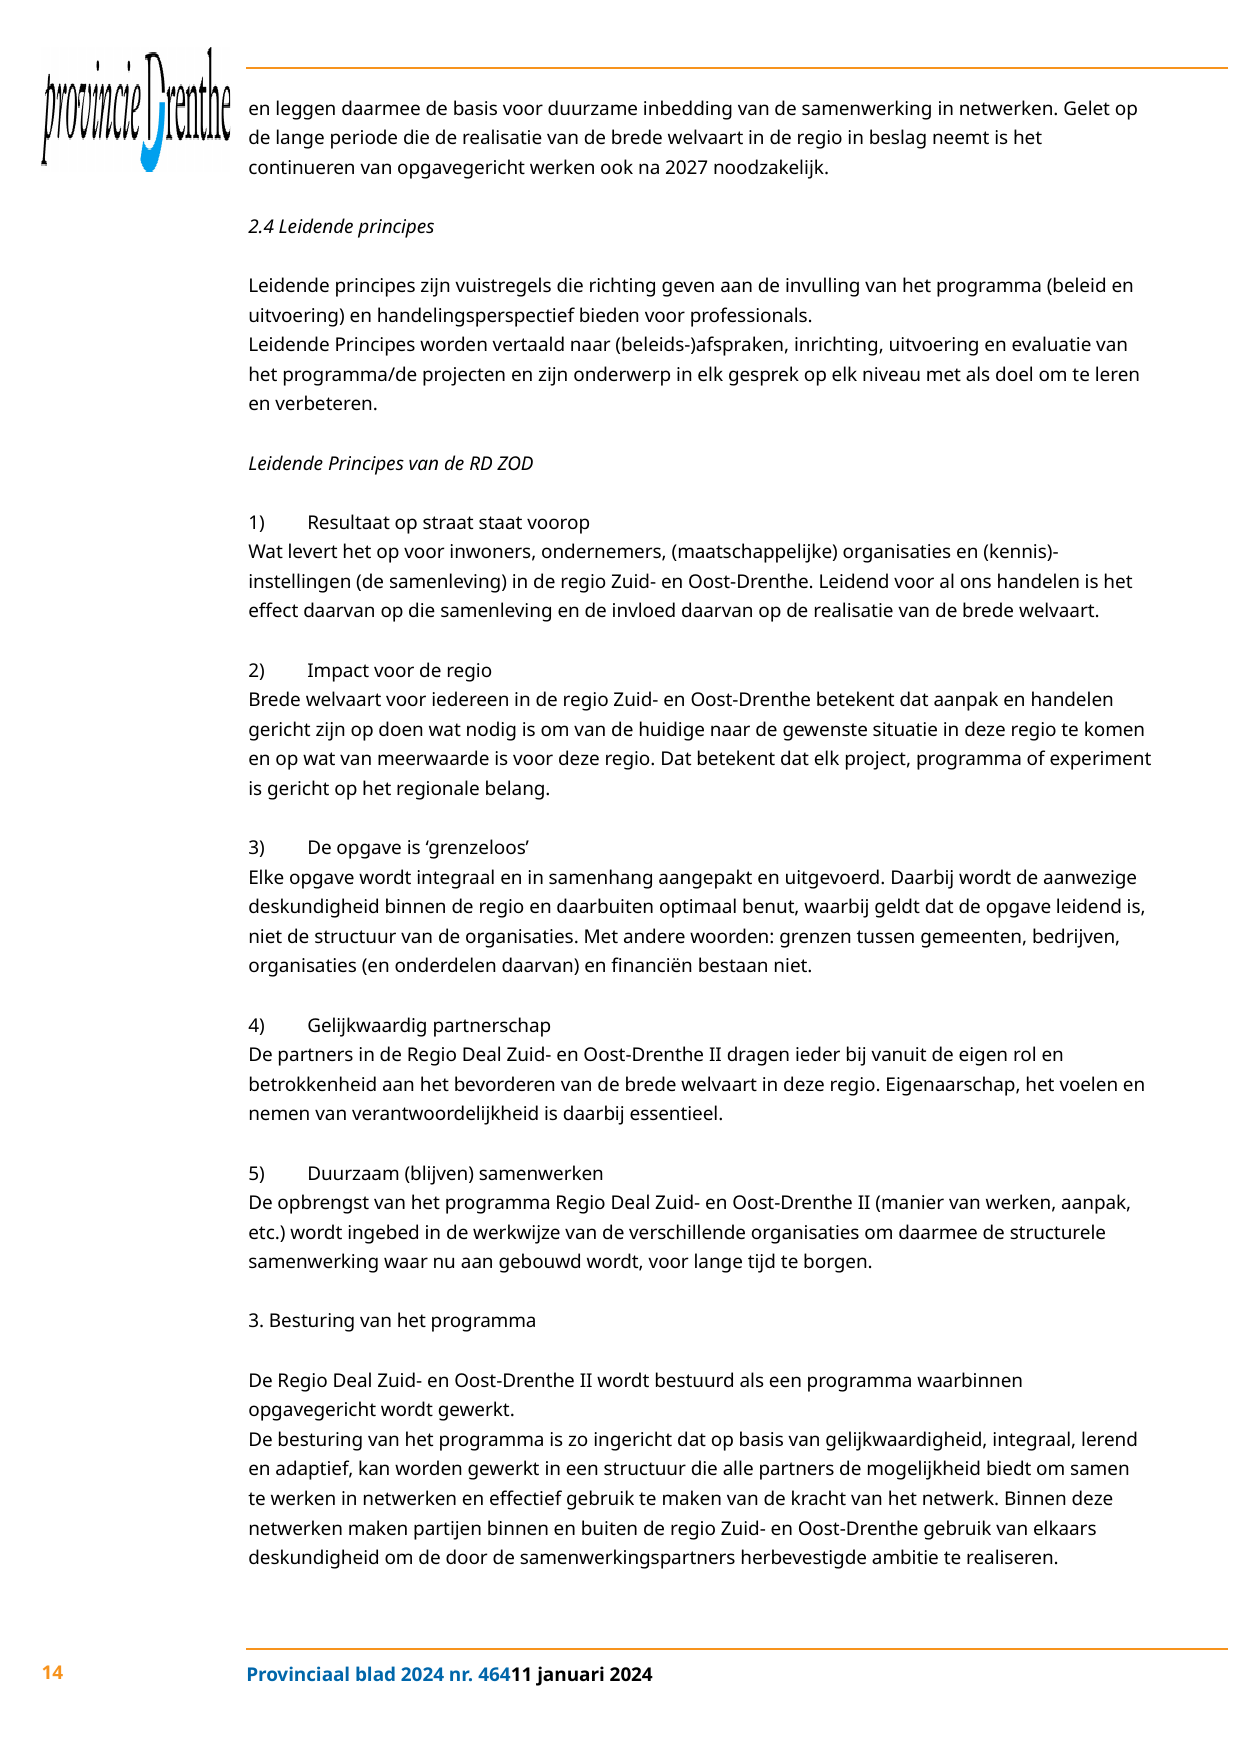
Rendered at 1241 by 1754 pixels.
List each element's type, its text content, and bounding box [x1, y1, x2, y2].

text De opbrengst van het programma Regio Deal Zuid- en Oost-Drenthe II (manier van werken, aanpak, etc.) wordt ingebed in de werkwijze van de verschillende organisaties om daarmee de structurele samenwerking waar nu aan gebouwd wordt, voor lange tijd te borgen. [248, 1189, 1152, 1274]
text en leggen daarmee de basis voor duurzame inbedding van de samenwerking in netwerken. Gelet op de lange periode die de realisatie van de brede welvaart in de regio in beslag neemt is het continueren van opgavegericht werken ook na 2027 noodzakelijk. [248, 95, 1152, 180]
list Resultaat op straat staat voorop [248, 509, 1152, 535]
text Wat levert het op voor inwoners, ondernemers, (maatschappelijke) organisaties en (kennis)-instellingen (de samenleving) in de regio Zuid- en Oost-Drenthe. Leidend voor al ons handelen is het effect daarvan op die samenleving en de invloed daarvan op de realisatie van de brede welvaart. [248, 538, 1152, 623]
list De opgave is ‘grenzeloos’ [248, 834, 1152, 860]
list Duurzaam (blijven) samenwerken [248, 1160, 1152, 1186]
text 2.4 Leidende principes [248, 213, 1152, 239]
picture [41, 47, 231, 172]
text Brede welvaart voor iedereen in de regio Zuid- en Oost-Drenthe betekent dat aanpak en handelen gericht zijn op doen wat nodig is om van de huidige naar de gewenste situatie in deze regio te komen en op wat van meerwaarde is voor deze regio. Dat betekent dat elk project, programma of experiment is gericht op het regionale belang. [248, 686, 1152, 801]
text De partners in de Regio Deal Zuid- en Oost-Drenthe II dragen ieder bij vanuit de eigen rol en betrokkenheid aan het bevorderen van de brede welvaart in deze regio. Eigenaarschap, het voelen en nemen van verantwoordelijkheid is daarbij essentieel. [248, 1041, 1152, 1126]
text De Regio Deal Zuid- en Oost-Drenthe II wordt bestuurd als een programma waarbinnen opgavegericht wordt gewerkt. [248, 1367, 1152, 1422]
text Leidende principes zijn vuistregels die richting geven aan de invulling van het programma (beleid en uitvoering) en handelingsperspectief bieden voor professionals. [248, 272, 1152, 328]
text Elke opgave wordt integraal en in samenhang aangepakt en uitgevoerd. Daarbij wordt de aanwezige deskundigheid binnen de regio en daarbuiten optimaal benut, waarbij geldt dat de opgave leidend is, niet de structuur van de organisaties. Met andere woorden: grenzen tussen gemeenten, bedrijven, organisaties (en onderdelen daarvan) en financiën bestaan niet. [248, 864, 1152, 978]
list Impact voor de regio [248, 657, 1152, 683]
text De besturing van het programma is zo ingericht dat op basis van gelijkwaardigheid, integraal, lerend en adaptief, kan worden gewerkt in een structuur die alle partners de mogelijkheid biedt om samen te werken in netwerken en effectief gebruik te maken van de kracht van het netwerk. Binnen deze netwerken maken partijen binnen en buiten de regio Zuid- en Oost-Drenthe gebruik van elkaars deskundigheid om de door de samenwerkingspartners herbevestigde ambitie te realiseren. [248, 1426, 1152, 1570]
text Leidende Principes worden vertaald naar (beleids-)afspraken, inrichting, uitvoering en evaluatie van het programma/de projecten en zijn onderwerp in elk gesprek op elk niveau met als doel om te leren en verbeteren. [248, 331, 1152, 416]
list Gelijkwaardig partnerschap [248, 1012, 1152, 1038]
text Leidende Principes van de RD ZOD [248, 450, 1152, 476]
text 3. Besturing van het programma [248, 1308, 1152, 1333]
